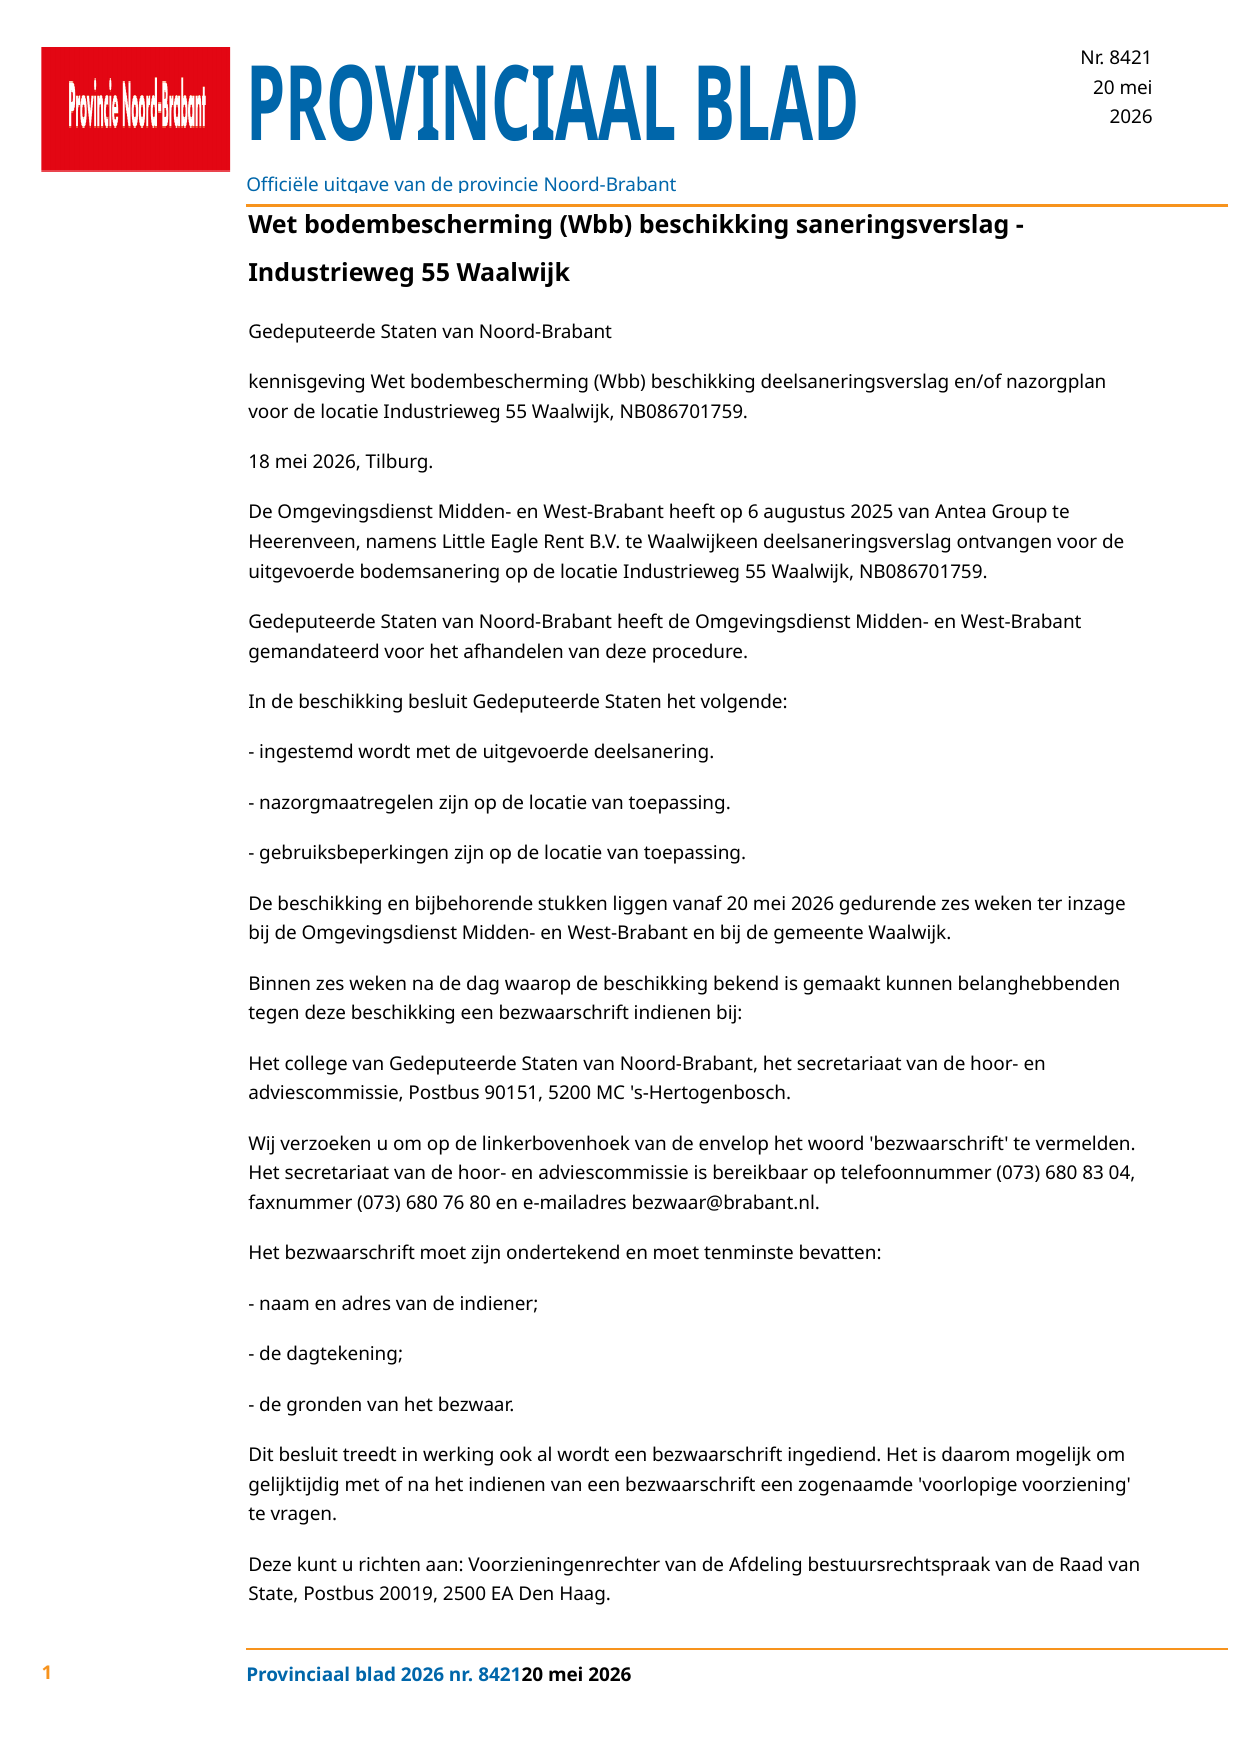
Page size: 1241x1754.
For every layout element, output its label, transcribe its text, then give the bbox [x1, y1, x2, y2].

text - de dagtekening; [248, 1340, 1152, 1366]
text Het bezwaarschrift moet zijn ondertekend en moet tenminste bevatten: [248, 1239, 1152, 1265]
text De beschikking en bijbehorende stukken liggen vanaf 20 mei 2026 gedurende zes weken ter inzage bij de Omgevingsdienst Midden- en West-Brabant en bij de gemeente Waalwijk. [248, 890, 1152, 945]
text Gedeputeerde Staten van Noord-Brabant heeft de Omgevingsdienst Midden- en West-Brabant gemandateerd voor het afhandelen van deze procedure. [248, 608, 1152, 664]
text Het college van Gedeputeerde Staten van Noord-Brabant, het secretariaat van de hoor- en adviescommissie, Postbus 90151, 5200 MC 's-Hertogenbosch. [248, 1050, 1152, 1105]
text In de beschikking besluit Gedeputeerde Staten het volgende: [248, 688, 1152, 714]
text - nazorgmaatregelen zijn op de locatie van toepassing. [248, 789, 1152, 815]
text Wet bodembescherming (Wbb) beschikking saneringsverslag - Industrieweg 55 Waalwijk [248, 207, 1152, 288]
text Dit besluit treedt in werking ook al wordt een bezwaarschrift ingediend. Het is daarom mogelijk om gelijktijdig met of na het indienen van een bezwaarschrift een zogenaamde 'voorlopige voorziening' te vragen. [248, 1441, 1152, 1526]
text 18 mei 2026, Tilburg. [248, 448, 1152, 474]
text - ingestemd wordt met de uitgevoerde deelsanering. [248, 739, 1152, 764]
text Wij verzoeken u om op de linkerbovenhoek van de envelop het woord 'bezwaarschrift' te vermelden. Het secretariaat van de hoor- en adviescommissie is bereikbaar op telefoonnummer (073) 680 83 04, faxnummer (073) 680 76 80 en e-mailadres bezwaar@brabant.nl. [248, 1130, 1152, 1215]
text - de gronden van het bezwaar. [248, 1391, 1152, 1417]
text Binnen zes weken na de dag waarop de beschikking bekend is gemaakt kunnen belanghebbenden tegen deze beschikking een bezwaarschrift indienen bij: [248, 970, 1152, 1025]
picture [41, 47, 231, 172]
text Deze kunt u richten aan: Voorzieningenrechter van de Afdeling bestuursrechtspraak van de Raad van State, Postbus 20019, 2500 EA Den Haag. [248, 1551, 1152, 1606]
text kennisgeving Wet bodembescherming (Wbb) beschikking deelsaneringsverslag en/of nazorgplan voor de locatie Industrieweg 55 Waalwijk, NB086701759. [248, 368, 1152, 424]
text Gedeputeerde Staten van Noord-Brabant [248, 318, 1152, 344]
text - gebruiksbeperkingen zijn op de locatie van toepassing. [248, 839, 1152, 865]
text De Omgevingsdienst Midden- en West-Brabant heeft op 6 augustus 2025 van Antea Group te Heerenveen, namens Little Eagle Rent B.V. te Waalwijkeen deelsaneringsverslag ontvangen voor de uitgevoerde bodemsanering op de locatie Industrieweg 55 Waalwijk, NB086701759. [248, 499, 1152, 584]
text - naam en adres van de indiener; [248, 1290, 1152, 1316]
